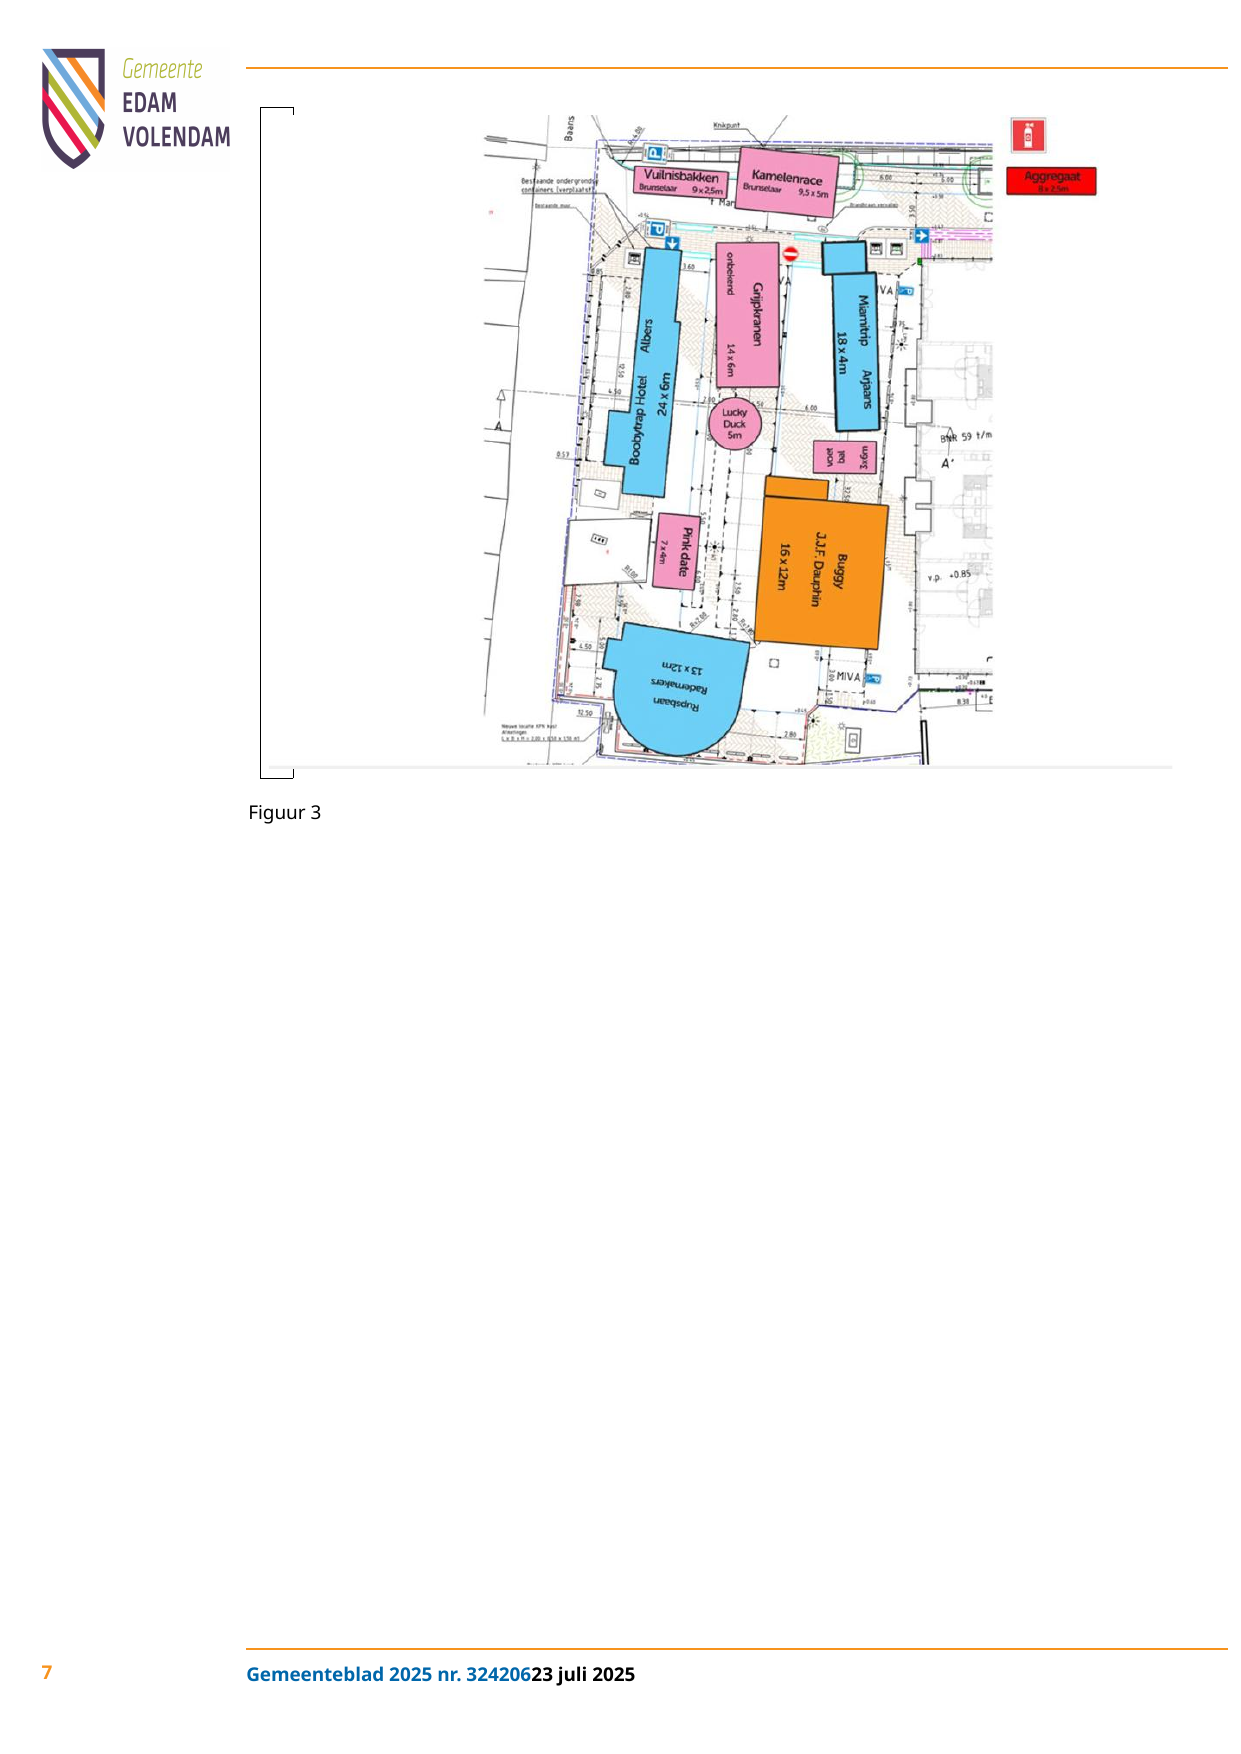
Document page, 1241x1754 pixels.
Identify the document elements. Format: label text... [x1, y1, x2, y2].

text Figuur 3 [248, 799, 1152, 824]
picture [41, 47, 231, 172]
picture [268, 115, 1173, 769]
